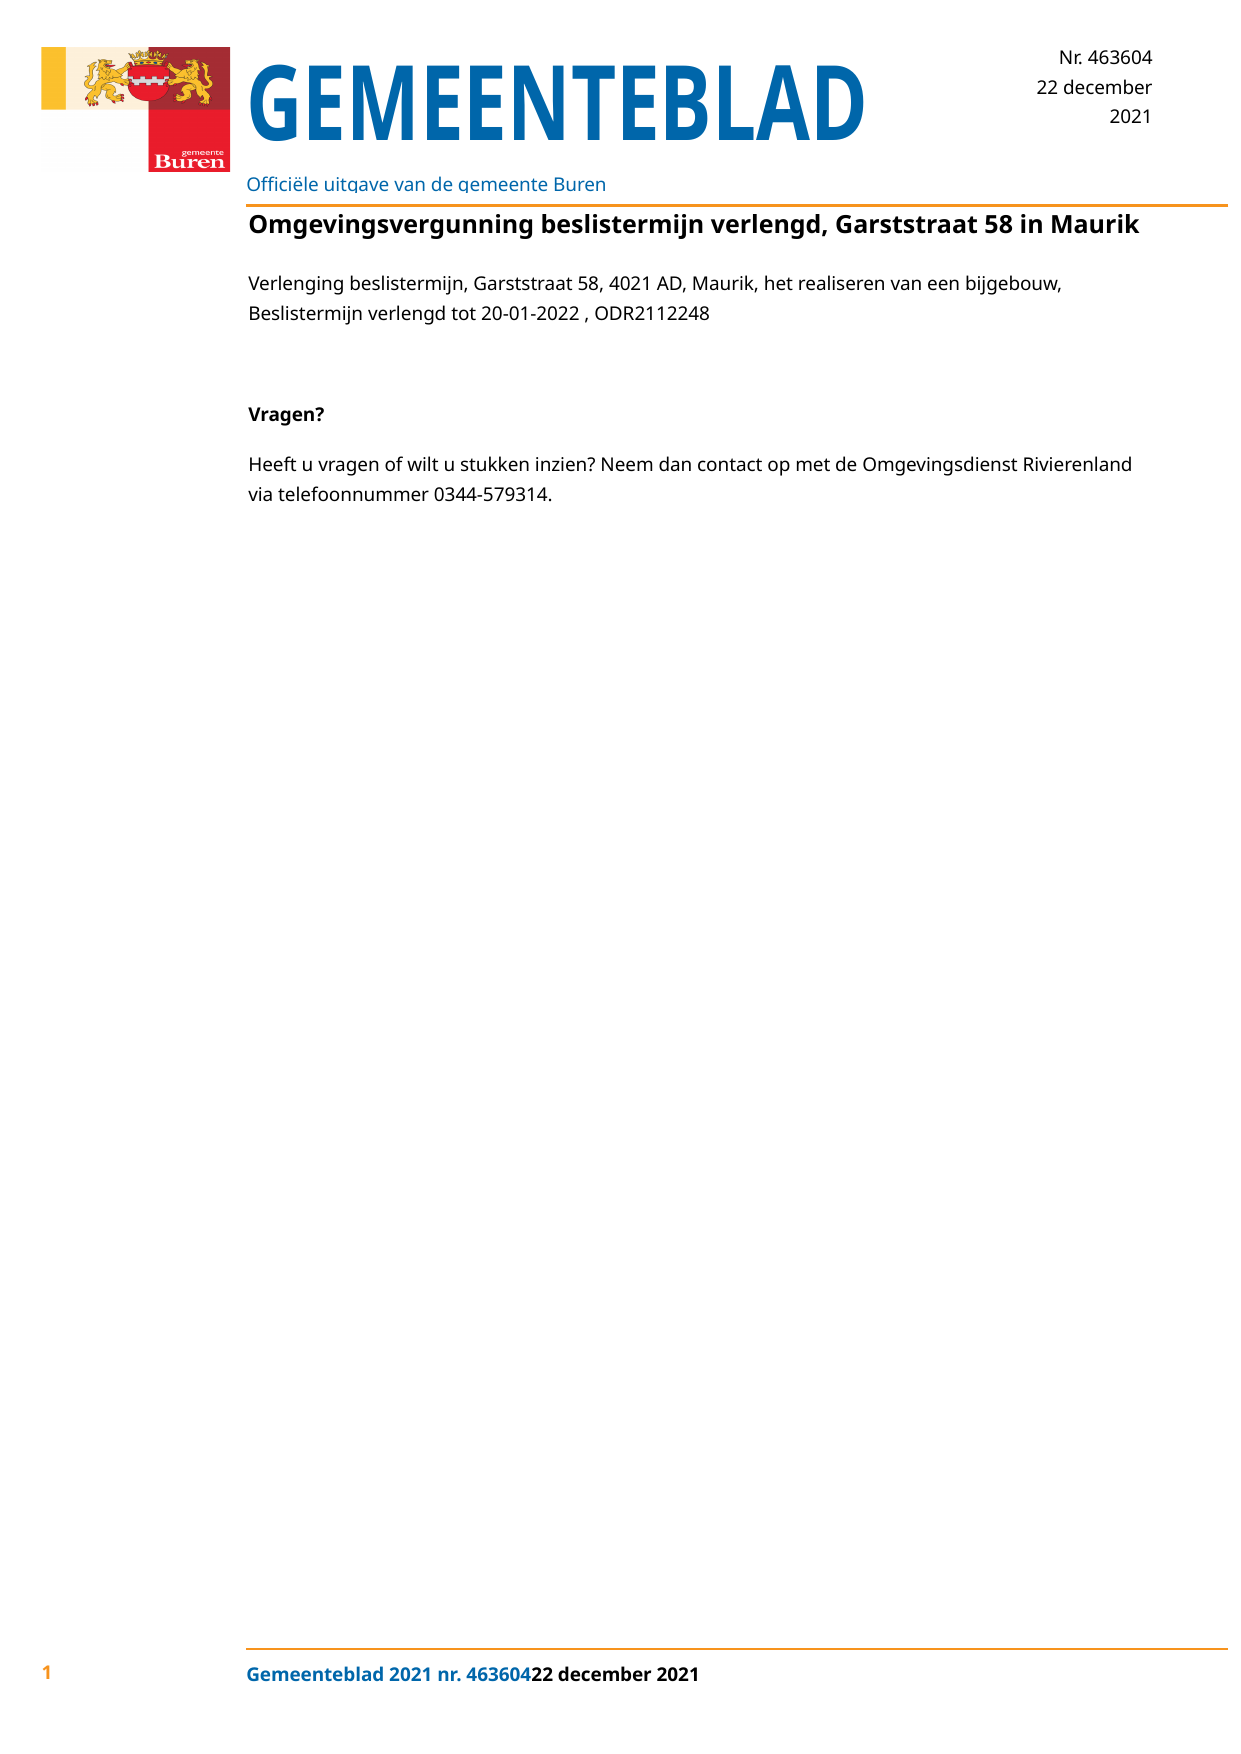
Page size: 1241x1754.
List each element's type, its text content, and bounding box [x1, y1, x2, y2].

text Verlenging beslistermijn, Garststraat 58, 4021 AD, Maurik, het realiseren van een bijgebouw, Beslistermijn verlengd tot 20-01-2022 , ODR2112248 [248, 270, 1152, 326]
text Heeft u vragen of wilt u stukken inzien? Neem dan contact op met de Omgevingsdienst Rivierenland via telefoonnummer 0344-579314. [248, 451, 1152, 506]
text Vragen? [248, 401, 1152, 426]
picture [41, 47, 231, 172]
text Omgevingsvergunning beslistermijn verlengd, Garststraat 58 in Maurik [248, 207, 1152, 241]
